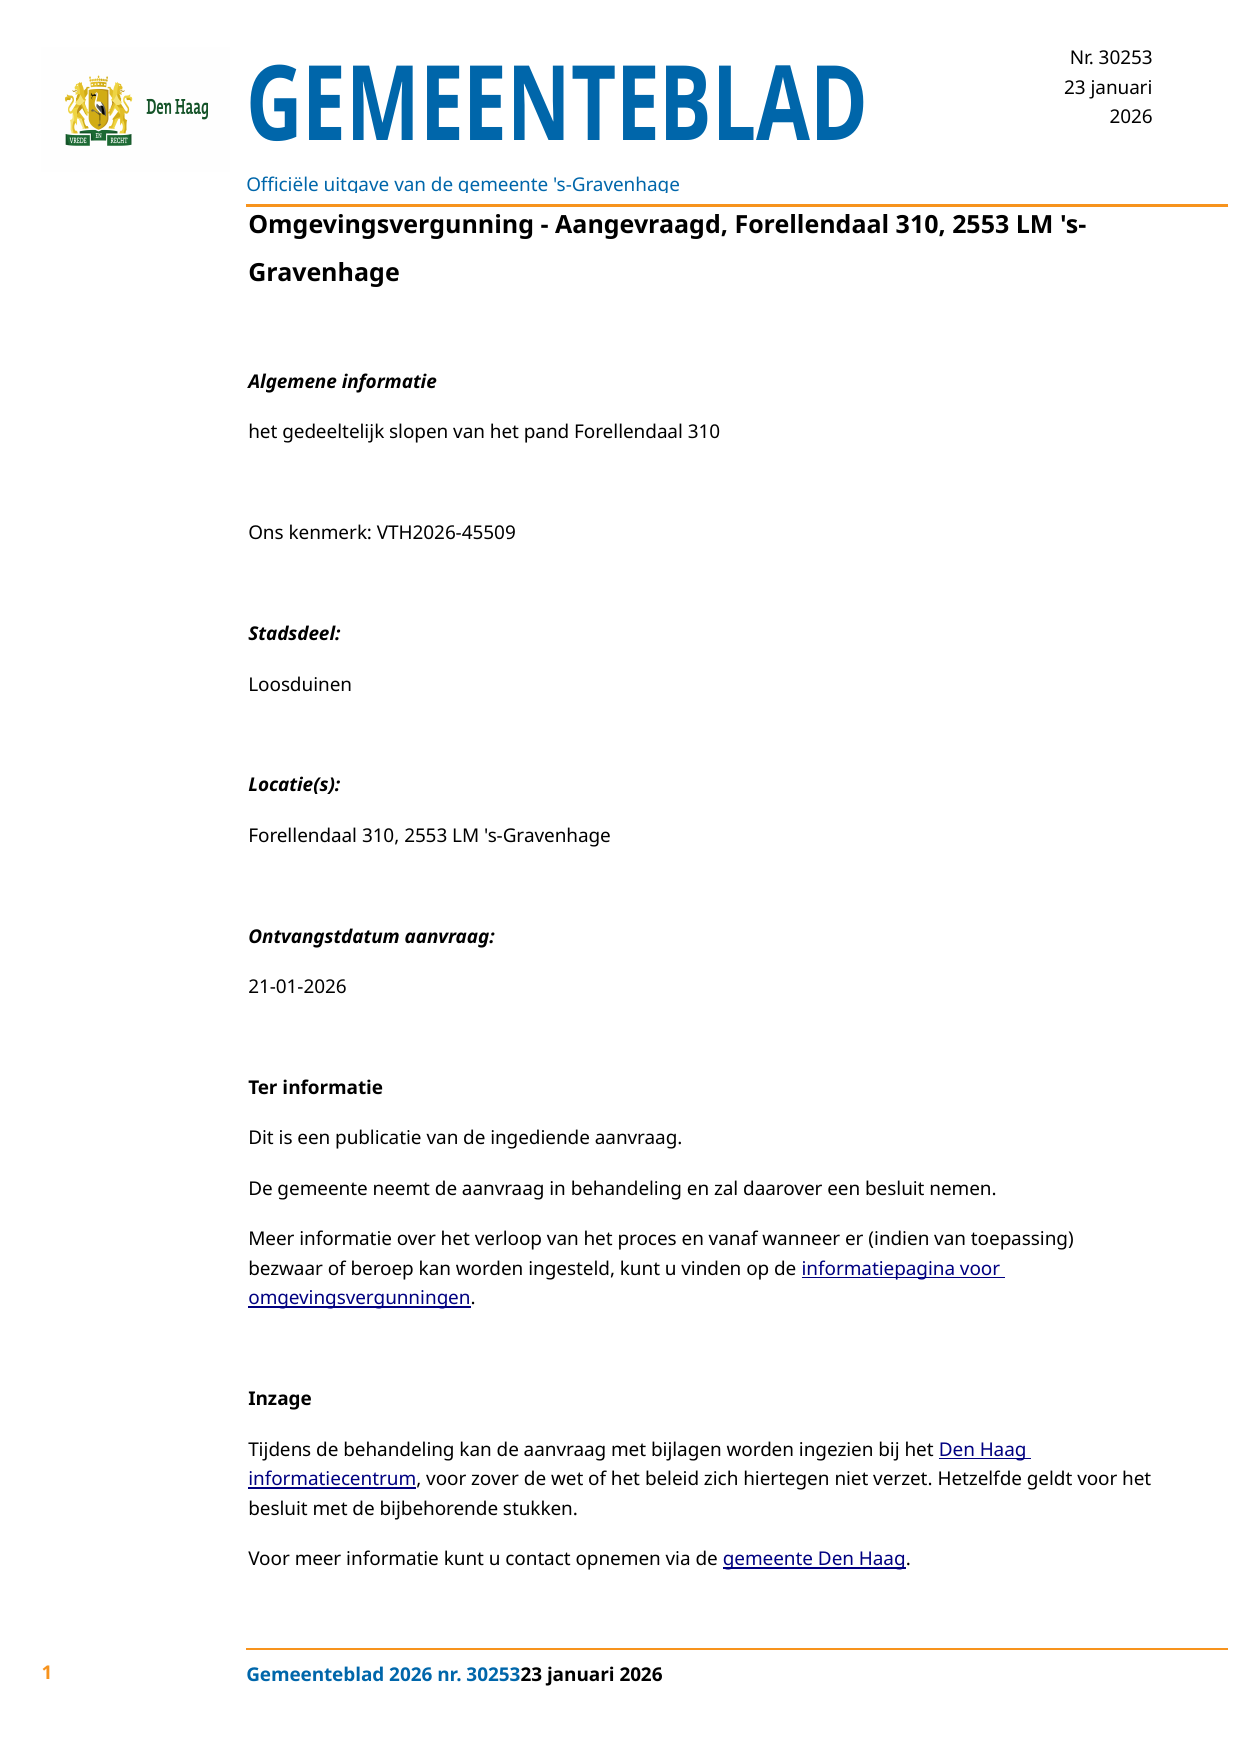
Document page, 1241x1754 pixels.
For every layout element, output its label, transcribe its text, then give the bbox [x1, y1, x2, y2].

text Locatie(s): [248, 772, 1152, 797]
text Dit is een publicatie van de ingediende aanvraag. [248, 1124, 1152, 1150]
text Loosduinen [248, 671, 1152, 697]
text 21-01-2026 [248, 973, 1152, 999]
text het gedeeltelijk slopen van het pand Forellendaal 310 [248, 419, 1152, 444]
text Voor meer informatie kunt u contact opnemen via de gemeente Den Haag. [248, 1545, 1152, 1571]
text Ter informatie [248, 1074, 1152, 1100]
text Meer informatie over het verloop van het proces en vanaf wanneer er (indien van toepassing) bezwaar of beroep kan worden ingesteld, kunt u vinden op de informatiepagina voor omgevingsvergunningen. [248, 1225, 1152, 1310]
text Tijdens de behandeling kan de aanvraag met bijlagen worden ingezien bij het Den Haag informatiecentrum, voor zover de wet of het beleid zich hiertegen niet verzet. Hetzelfde geldt voor het besluit met de bijbehorende stukken. [248, 1436, 1152, 1521]
text Forellendaal 310, 2553 LM 's-Gravenhage [248, 822, 1152, 848]
text Ontvangstdatum aanvraag: [248, 923, 1152, 949]
text De gemeente neemt de aanvraag in behandeling en zal daarover een besluit nemen. [248, 1175, 1152, 1201]
text Omgevingsvergunning - Aangevraagd, Forellendaal 310, 2553 LM 's-Gravenhage [248, 207, 1152, 288]
picture [41, 47, 231, 172]
text Inzage [248, 1385, 1152, 1411]
text Ons kenmerk: VTH2026-45509 [248, 519, 1152, 545]
text Stadsdeel: [248, 620, 1152, 646]
text Algemene informatie [248, 368, 1152, 394]
